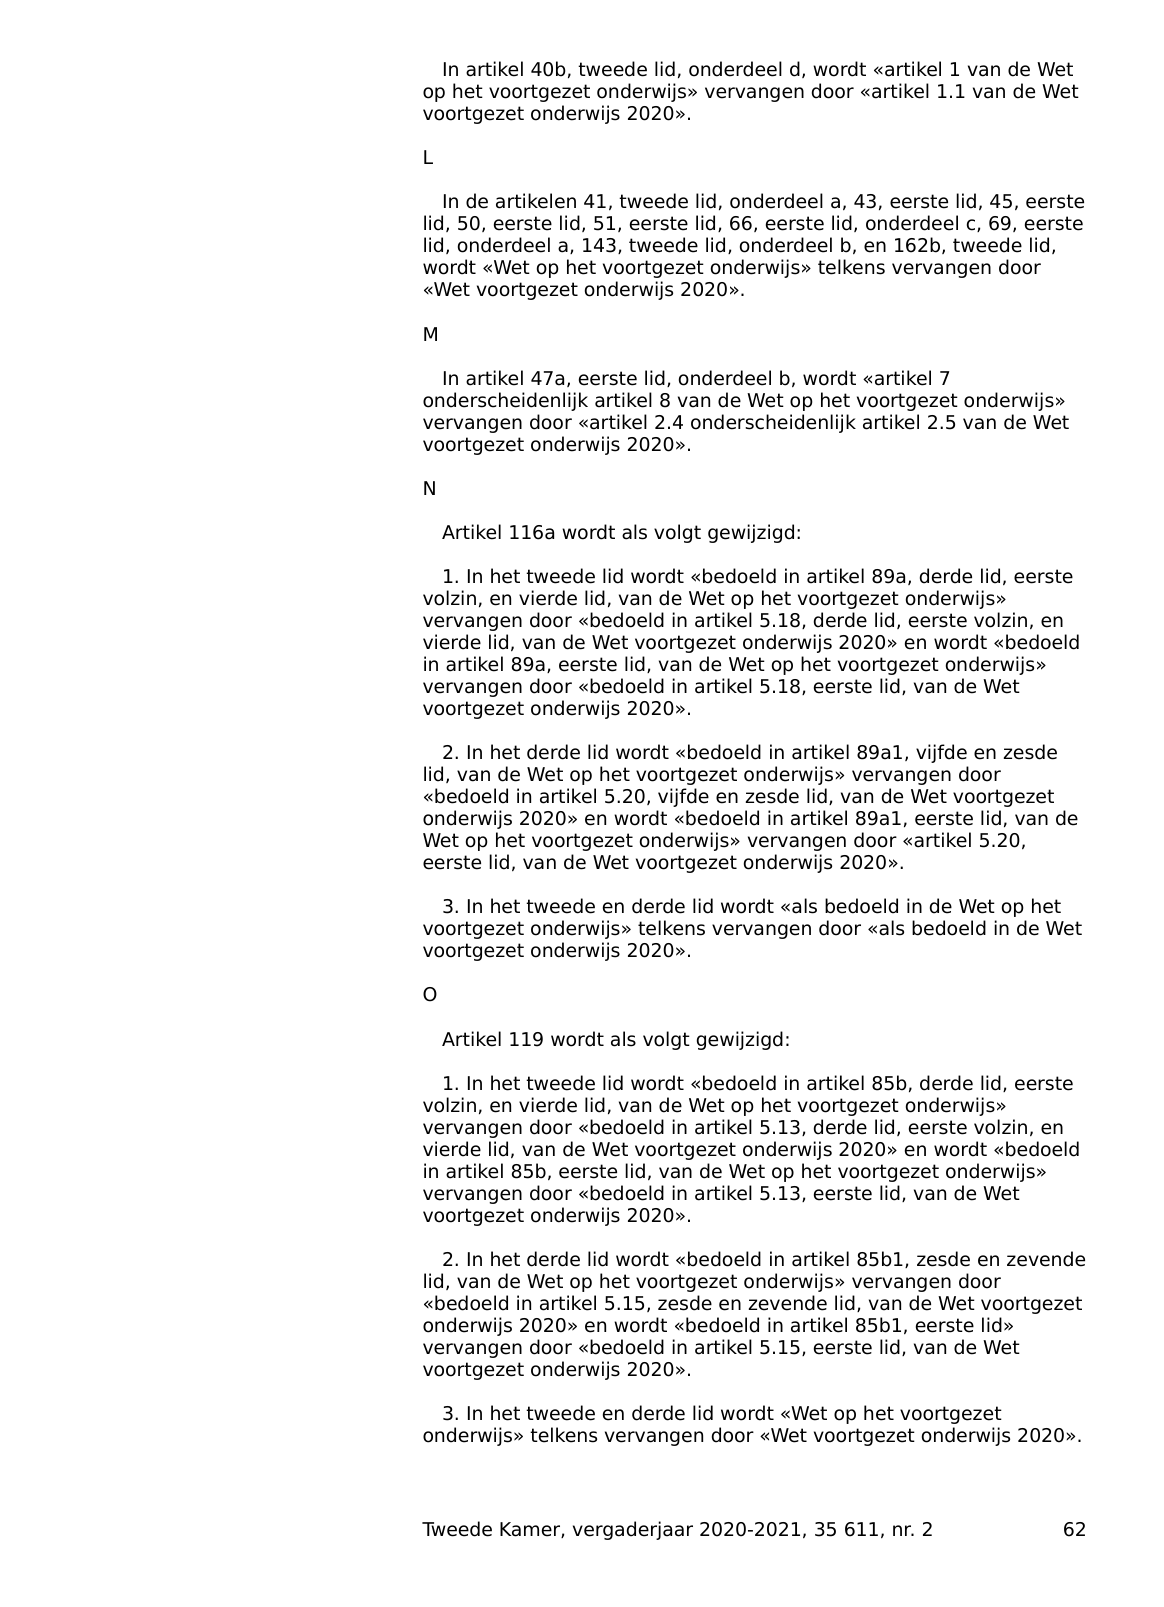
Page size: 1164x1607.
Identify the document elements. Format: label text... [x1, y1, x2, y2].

text O [422, 984, 1087, 1006]
text M [422, 323, 1087, 345]
text In artikel 40b, tweede lid, onderdeel d, wordt «artikel 1 van de Wet op het voortgezet onderwijs» vervangen door «artikel 1.1 van de Wet voortgezet onderwijs 2020». [422, 59, 1087, 125]
text 2. In het derde lid wordt «bedoeld in artikel 89a1, vijfde en zesde lid, van de Wet op het voortgezet onderwijs» vervangen door «bedoeld in artikel 5.20, vijfde en zesde lid, van de Wet voortgezet onderwijs 2020» en wordt «bedoeld in artikel 89a1, eerste lid, van de Wet op het voortgezet onderwijs» vervangen door «artikel 5.20, eerste lid, van de Wet voortgezet onderwijs 2020». [422, 742, 1087, 874]
text 2. In het derde lid wordt «bedoeld in artikel 85b1, zesde en zevende lid, van de Wet op het voortgezet onderwijs» vervangen door «bedoeld in artikel 5.15, zesde en zevende lid, van de Wet voortgezet onderwijs 2020» en wordt «bedoeld in artikel 85b1, eerste lid» vervangen door «bedoeld in artikel 5.15, eerste lid, van de Wet voortgezet onderwijs 2020». [422, 1249, 1087, 1381]
text Artikel 119 wordt als volgt gewijzigd: [422, 1028, 1087, 1050]
text In de artikelen 41, tweede lid, onderdeel a, 43, eerste lid, 45, eerste lid, 50, eerste lid, 51, eerste lid, 66, eerste lid, onderdeel c, 69, eerste lid, onderdeel a, 143, tweede lid, onderdeel b, en 162b, tweede lid, wordt «Wet op het voortgezet onderwijs» telkens vervangen door «Wet voortgezet onderwijs 2020». [422, 191, 1087, 301]
text 1. In het tweede lid wordt «bedoeld in artikel 85b, derde lid, eerste volzin, en vierde lid, van de Wet op het voortgezet onderwijs» vervangen door «bedoeld in artikel 5.13, derde lid, eerste volzin, en vierde lid, van de Wet voortgezet onderwijs 2020» en wordt «bedoeld in artikel 85b, eerste lid, van de Wet op het voortgezet onderwijs» vervangen door «bedoeld in artikel 5.13, eerste lid, van de Wet voortgezet onderwijs 2020». [422, 1073, 1087, 1226]
text L [422, 147, 1087, 169]
text 3. In het tweede en derde lid wordt «als bedoeld in de Wet op het voortgezet onderwijs» telkens vervangen door «als bedoeld in de Wet voortgezet onderwijs 2020». [422, 896, 1087, 962]
text Artikel 116a wordt als volgt gewijzigd: [422, 522, 1087, 544]
text N [422, 478, 1087, 500]
text 1. In het tweede lid wordt «bedoeld in artikel 89a, derde lid, eerste volzin, en vierde lid, van de Wet op het voortgezet onderwijs» vervangen door «bedoeld in artikel 5.18, derde lid, eerste volzin, en vierde lid, van de Wet voortgezet onderwijs 2020» en wordt «bedoeld in artikel 89a, eerste lid, van de Wet op het voortgezet onderwijs» vervangen door «bedoeld in artikel 5.18, eerste lid, van de Wet voortgezet onderwijs 2020». [422, 566, 1087, 720]
text 3. In het tweede en derde lid wordt «Wet op het voortgezet onderwijs» telkens vervangen door «Wet voortgezet onderwijs 2020». [422, 1403, 1087, 1447]
text In artikel 47a, eerste lid, onderdeel b, wordt «artikel 7 onderscheidenlijk artikel 8 van de Wet op het voortgezet onderwijs» vervangen door «artikel 2.4 onderscheidenlijk artikel 2.5 van de Wet voortgezet onderwijs 2020». [422, 368, 1087, 456]
